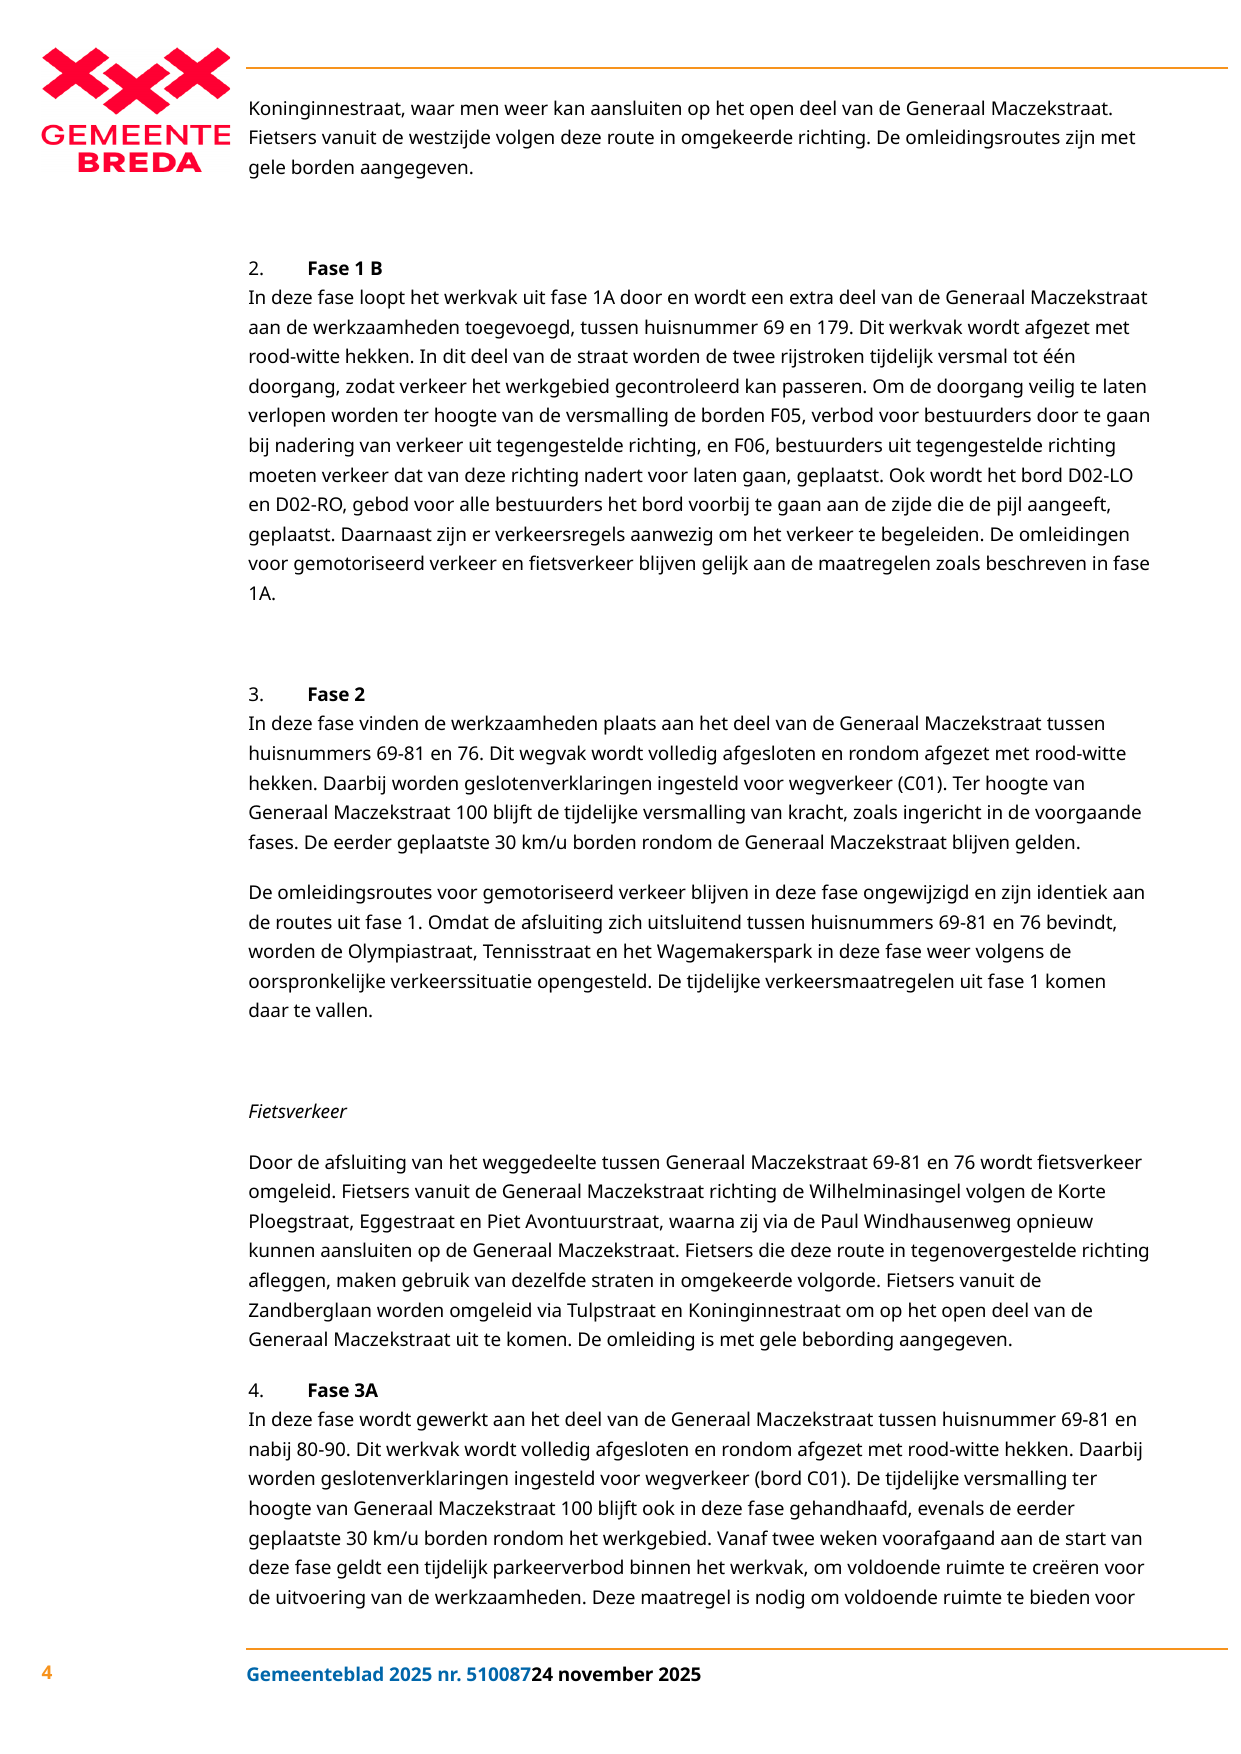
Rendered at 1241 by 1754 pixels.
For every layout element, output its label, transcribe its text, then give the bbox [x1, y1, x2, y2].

text Fietsverkeer [248, 1098, 1152, 1124]
text Koninginnestraat, waar men weer kan aansluiten op het open deel van de Generaal Maczekstraat. Fietsers vanuit de westzijde volgen deze route in omgekeerde richting. De omleidingsroutes zijn met gele borden aangegeven. [248, 95, 1152, 180]
text In deze fase vinden de werkzaamheden plaats aan het deel van de Generaal Maczekstraat tussen huisnummers 69-81 en 76. Dit wegvak wordt volledig afgesloten en rondom afgezet met rood-witte hekken. Daarbij worden geslotenverklaringen ingesteld voor wegverkeer (C01). Ter hoogte van Generaal Maczekstraat 100 blijft de tijdelijke versmalling van kracht, zoals ingericht in de voorgaande fases. De eerder geplaatste 30 km/u borden rondom de Generaal Maczekstraat blijven gelden. [248, 711, 1152, 855]
list Fase 3A [248, 1377, 1152, 1403]
text In deze fase loopt het werkvak uit fase 1A door en wordt een extra deel van de Generaal Maczekstraat aan de werkzaamheden toegevoegd, tussen huisnummer 69 en 179. Dit werkvak wordt afgezet met rood-witte hekken. In dit deel van de straat worden de twee rijstroken tijdelijk versmal tot één doorgang, zodat verkeer het werkgebied gecontroleerd kan passeren. Om de doorgang veilig te laten verlopen worden ter hoogte van de versmalling de borden F05, verbod voor bestuurders door te gaan bij nadering van verkeer uit tegengestelde richting, en F06, bestuurders uit tegengestelde richting moeten verkeer dat van deze richting nadert voor laten gaan, geplaatst. Ook wordt het bord D02-LO en D02-RO, gebod voor alle bestuurders het bord voorbij te gaan aan de zijde die de pijl aangeeft, geplaatst. Daarnaast zijn er verkeersregels aanwezig om het verkeer te begeleiden. De omleidingen voor gemotoriseerd verkeer en fietsverkeer blijven gelijk aan de maatregelen zoals beschreven in fase 1A. [248, 284, 1152, 606]
text In deze fase wordt gewerkt aan het deel van de Generaal Maczekstraat tussen huisnummer 69-81 en nabij 80-90. Dit werkvak wordt volledig afgesloten en rondom afgezet met rood-witte hekken. Daarbij worden geslotenverklaringen ingesteld voor wegverkeer (bord C01). De tijdelijke versmalling ter hoogte van Generaal Maczekstraat 100 blijft ook in deze fase gehandhaafd, evenals de eerder geplaatste 30 km/u borden rondom het werkgebied. Vanaf twee weken voorafgaand aan de start van deze fase geldt een tijdelijk parkeerverbod binnen het werkvak, om voldoende ruimte te creëren voor de uitvoering van de werkzaamheden. Deze maatregel is nodig om voldoende ruimte te bieden voor [248, 1406, 1152, 1610]
text De omleidingsroutes voor gemotoriseerd verkeer blijven in deze fase ongewijzigd en zijn identiek aan de routes uit fase 1. Omdat de afsluiting zich uitsluitend tussen huisnummers 69-81 en 76 bevindt, worden de Olympiastraat, Tennisstraat en het Wagemakerspark in deze fase weer volgens de oorspronkelijke verkeerssituatie opengesteld. De tijdelijke verkeersmaatregelen uit fase 1 komen daar te vallen. [248, 879, 1152, 1023]
text Door de afsluiting van het weggedeelte tussen Generaal Maczekstraat 69-81 en 76 wordt fietsverkeer omgeleid. Fietsers vanuit de Generaal Maczekstraat richting de Wilhelminasingel volgen de Korte Ploegstraat, Eggestraat en Piet Avontuurstraat, waarna zij via de Paul Windhausenweg opnieuw kunnen aansluiten op de Generaal Maczekstraat. Fietsers die deze route in tegenovergestelde richting afleggen, maken gebruik van dezelfde straten in omgekeerde volgorde. Fietsers vanuit de Zandberglaan worden omgeleid via Tulpstraat en Koninginnestraat om op het open deel van de Generaal Maczekstraat uit te komen. De omleiding is met gele bebording aangegeven. [248, 1149, 1152, 1352]
list Fase 2 [248, 681, 1152, 707]
list Fase 1 B [248, 255, 1152, 281]
picture [41, 47, 231, 172]
